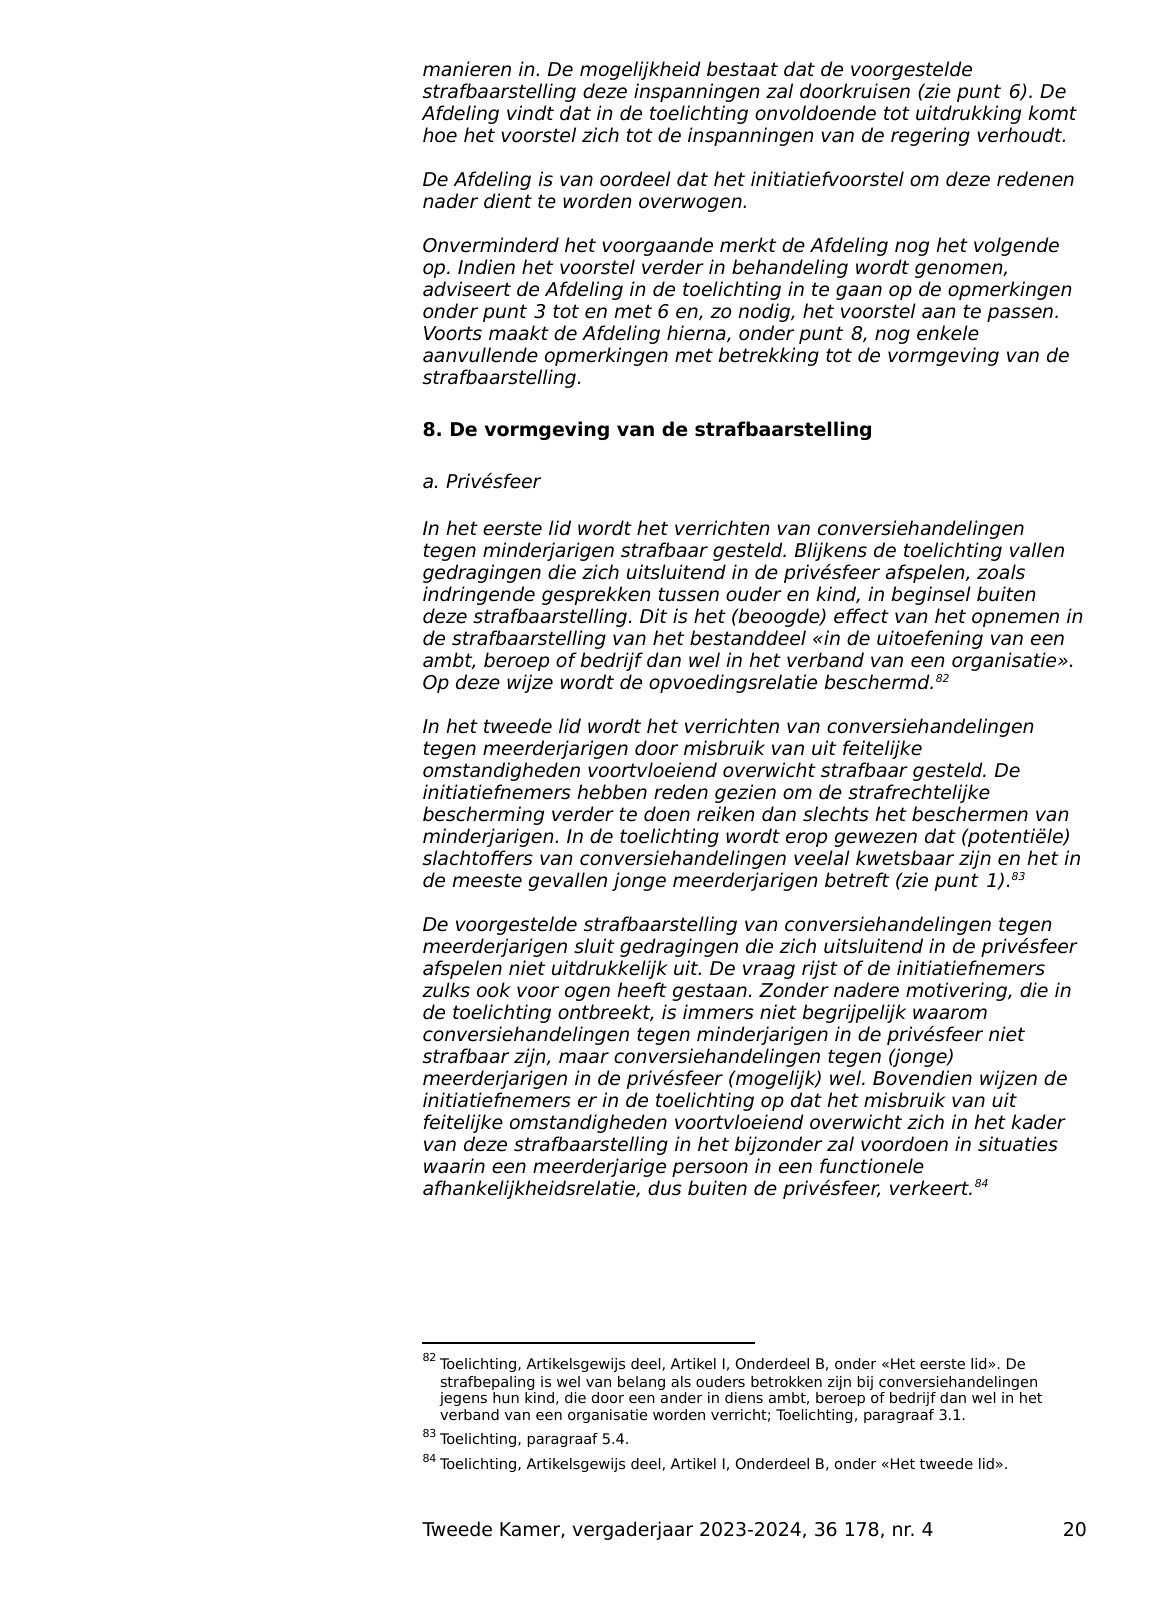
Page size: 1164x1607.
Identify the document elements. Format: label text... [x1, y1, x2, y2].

text In het eerste lid wordt het verrichten van conversiehandelingen tegen minderjarigen strafbaar gesteld. Blijkens de toelichting vallen gedragingen die zich uitsluitend in de privésfeer afspelen, zoals indringende gesprekken tussen ouder en kind, in beginsel buiten deze strafbaarstelling. Dit is het (beoogde) effect van het opnemen in de strafbaarstelling van het bestanddeel «in de uitoefening van een ambt, beroep of bedrijf dan wel in het verband van een organisatie». Op deze wijze wordt de opvoedingsrelatie beschermd. [422, 518, 1087, 694]
text Onverminderd het voorgaande merkt de Afdeling nog het volgende op. Indien het voorstel verder in behandeling wordt genomen, adviseert de Afdeling in de toelichting in te gaan op de opmerkingen onder punt 3 tot en met 6 en, zo nodig, het voorstel aan te passen. Voorts maakt de Afdeling hierna, onder punt 8, nog enkele aanvullende opmerkingen met betrekking tot de vormgeving van de strafbaarstelling. [422, 235, 1087, 389]
text Toelichting, Artikelsgewijs deel, Artikel I, Onderdeel B, onder «Het eerste lid». De strafbepaling is wel van belang als ouders betrokken zijn bij conversiehandelingen jegens hun kind, die door een ander in diens ambt, beroep of bedrijf dan wel in het verband van een organisatie worden verricht; Toelichting, paragraaf 3.1. [422, 1352, 1087, 1424]
text De Afdeling is van oordeel dat het initiatiefvoorstel om deze redenen nader dient te worden overwogen. [422, 169, 1087, 213]
text In het tweede lid wordt het verrichten van conversiehandelingen tegen meerderjarigen door misbruik van uit feitelijke omstandigheden voortvloeiend overwicht strafbaar gesteld. De initiatiefnemers hebben reden gezien om de strafrechtelijke bescherming verder te doen reiken dan slechts het beschermen van minderjarigen. In de toelichting wordt erop gewezen dat (potentiële) slachtoffers van conversiehandelingen veelal kwetsbaar zijn en het in de meeste gevallen jonge meerderjarigen betreft (zie punt 1). [422, 716, 1087, 892]
text manieren in. De mogelijkheid bestaat dat de voorgestelde strafbaarstelling deze inspanningen zal doorkruisen (zie punt 6). De Afdeling vindt dat in de toelichting onvoldoende tot uitdrukking komt hoe het voorstel zich tot de inspanningen van de regering verhoudt. [422, 59, 1087, 147]
text De voorgestelde strafbaarstelling van conversiehandelingen tegen meerderjarigen sluit gedragingen die zich uitsluitend in de privésfeer afspelen niet uitdrukkelijk uit. De vraag rijst of de initiatiefnemers zulks ook voor ogen heeft gestaan. Zonder nadere motivering, die in de toelichting ontbreekt, is immers niet begrijpelijk waarom conversiehandelingen tegen minderjarigen in de privésfeer niet strafbaar zijn, maar conversiehandelingen tegen (jonge) meerderjarigen in de privésfeer (mogelijk) wel. Bovendien wijzen de initiatiefnemers er in de toelichting op dat het misbruik van uit feitelijke omstandigheden voortvloeiend overwicht zich in het kader van deze strafbaarstelling in het bijzonder zal voordoen in situaties waarin een meerderjarige persoon in een functionele afhankelijkheidsrelatie, dus buiten de privésfeer, verkeert. [422, 914, 1087, 1200]
subtitle a. Privésfeer [422, 471, 1087, 493]
text Toelichting, paragraaf 5.4. [422, 1427, 1087, 1449]
subtitle 8. De vormgeving van de strafbaarstelling [422, 419, 1087, 441]
text Toelichting, Artikelsgewijs deel, Artikel I, Onderdeel B, onder «Het tweede lid». [422, 1452, 1087, 1474]
